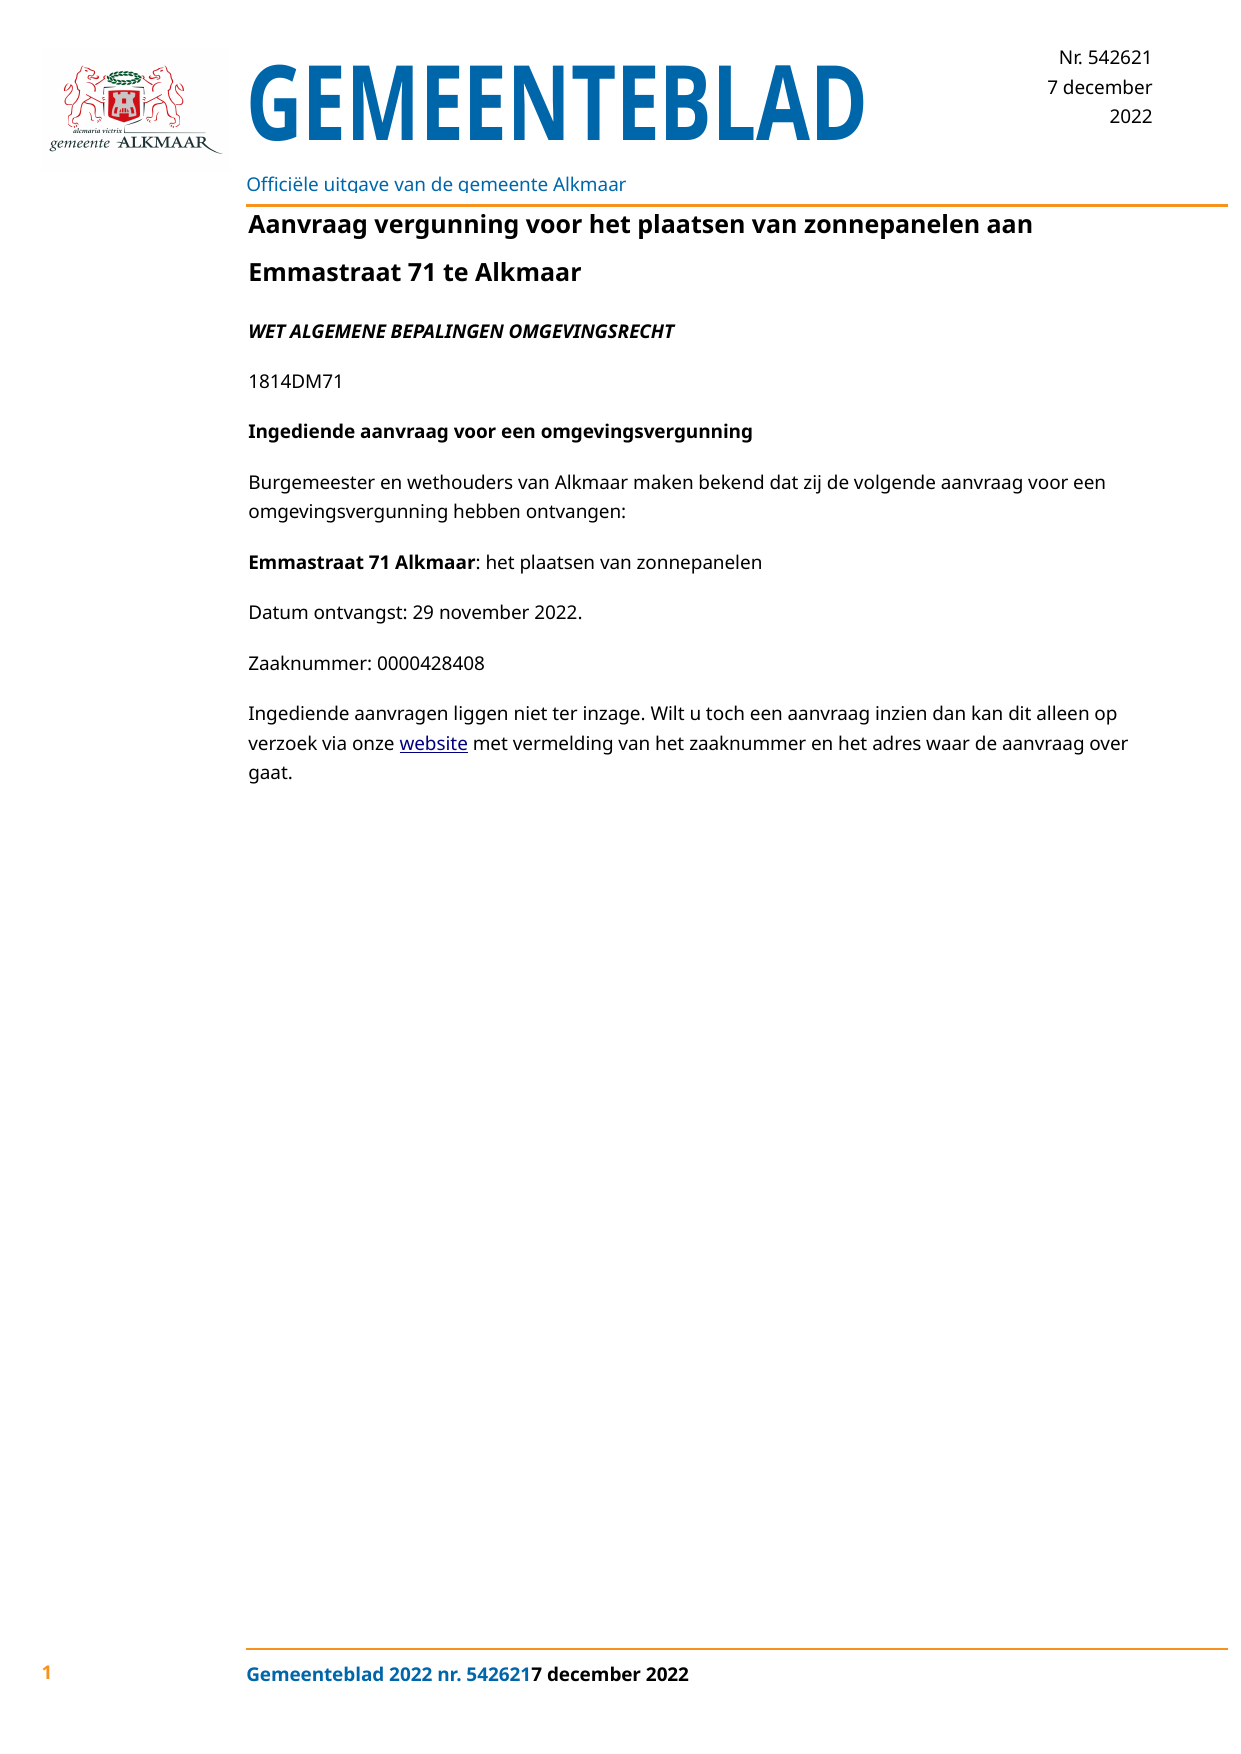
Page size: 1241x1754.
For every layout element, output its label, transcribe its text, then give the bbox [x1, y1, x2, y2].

text WET ALGEMENE BEPALINGEN OMGEVINGSRECHT [248, 318, 1152, 344]
text Emmastraat 71 Alkmaar: het plaatsen van zonnepanelen [248, 549, 1152, 575]
picture [41, 47, 231, 172]
text Zaaknummer: 0000428408 [248, 650, 1152, 676]
text Ingediende aanvraag voor een omgevingsvergunning [248, 419, 1152, 444]
text Aanvraag vergunning voor het plaatsen van zonnepanelen aan Emmastraat 71 te Alkmaar [248, 207, 1152, 288]
text Burgemeester en wethouders van Alkmaar maken bekend dat zij de volgende aanvraag voor een omgevingsvergunning hebben ontvangen: [248, 469, 1152, 524]
text 1814DM71 [248, 368, 1152, 394]
text Ingediende aanvragen liggen niet ter inzage. Wilt u toch een aanvraag inzien dan kan dit alleen op verzoek via onze website met vermelding van het zaaknummer en het adres waar de aanvraag over gaat. [248, 700, 1152, 785]
text Datum ontvangst: 29 november 2022. [248, 599, 1152, 625]
